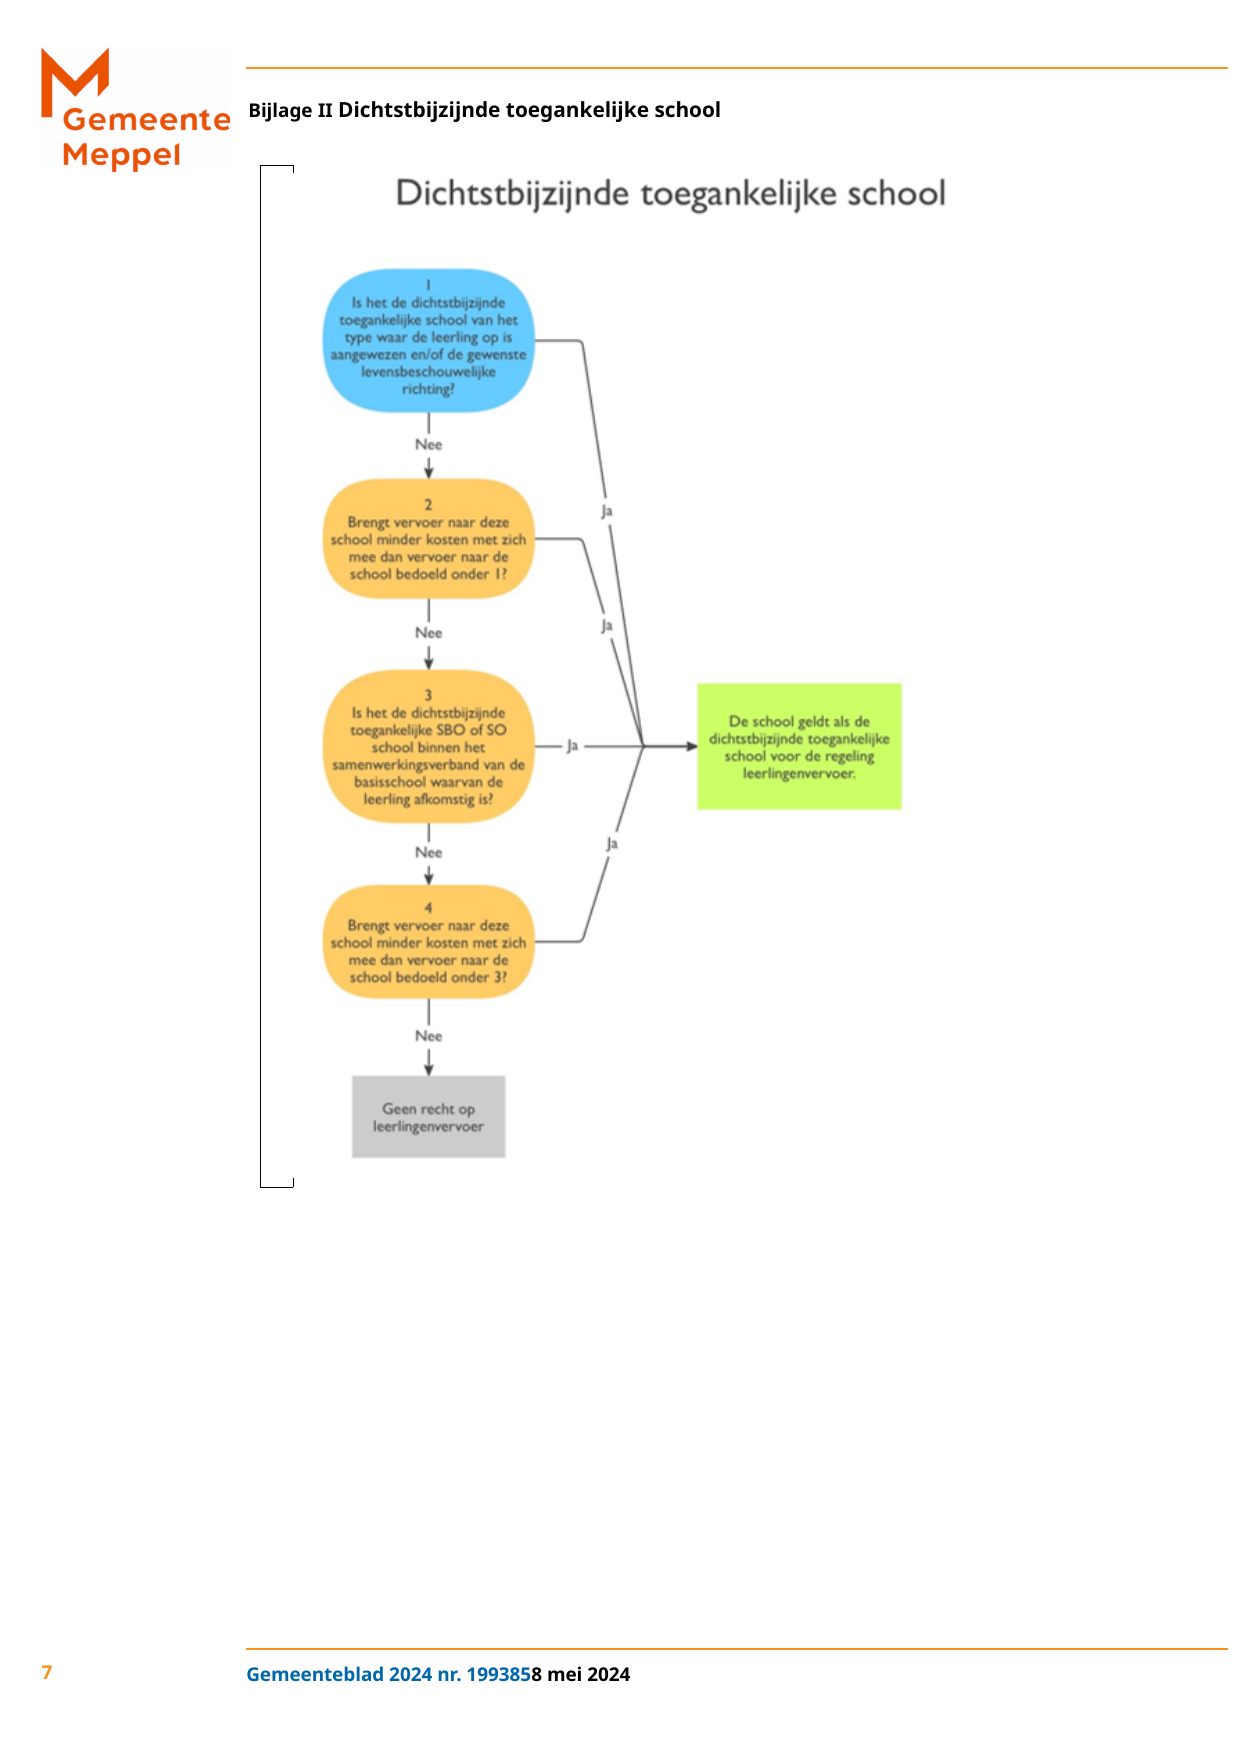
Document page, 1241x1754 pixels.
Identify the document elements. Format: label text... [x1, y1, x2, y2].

picture [268, 173, 1036, 1178]
text Bijlage II Dichtstbijzijnde toegankelijke school [248, 95, 1152, 123]
picture [41, 47, 231, 172]
